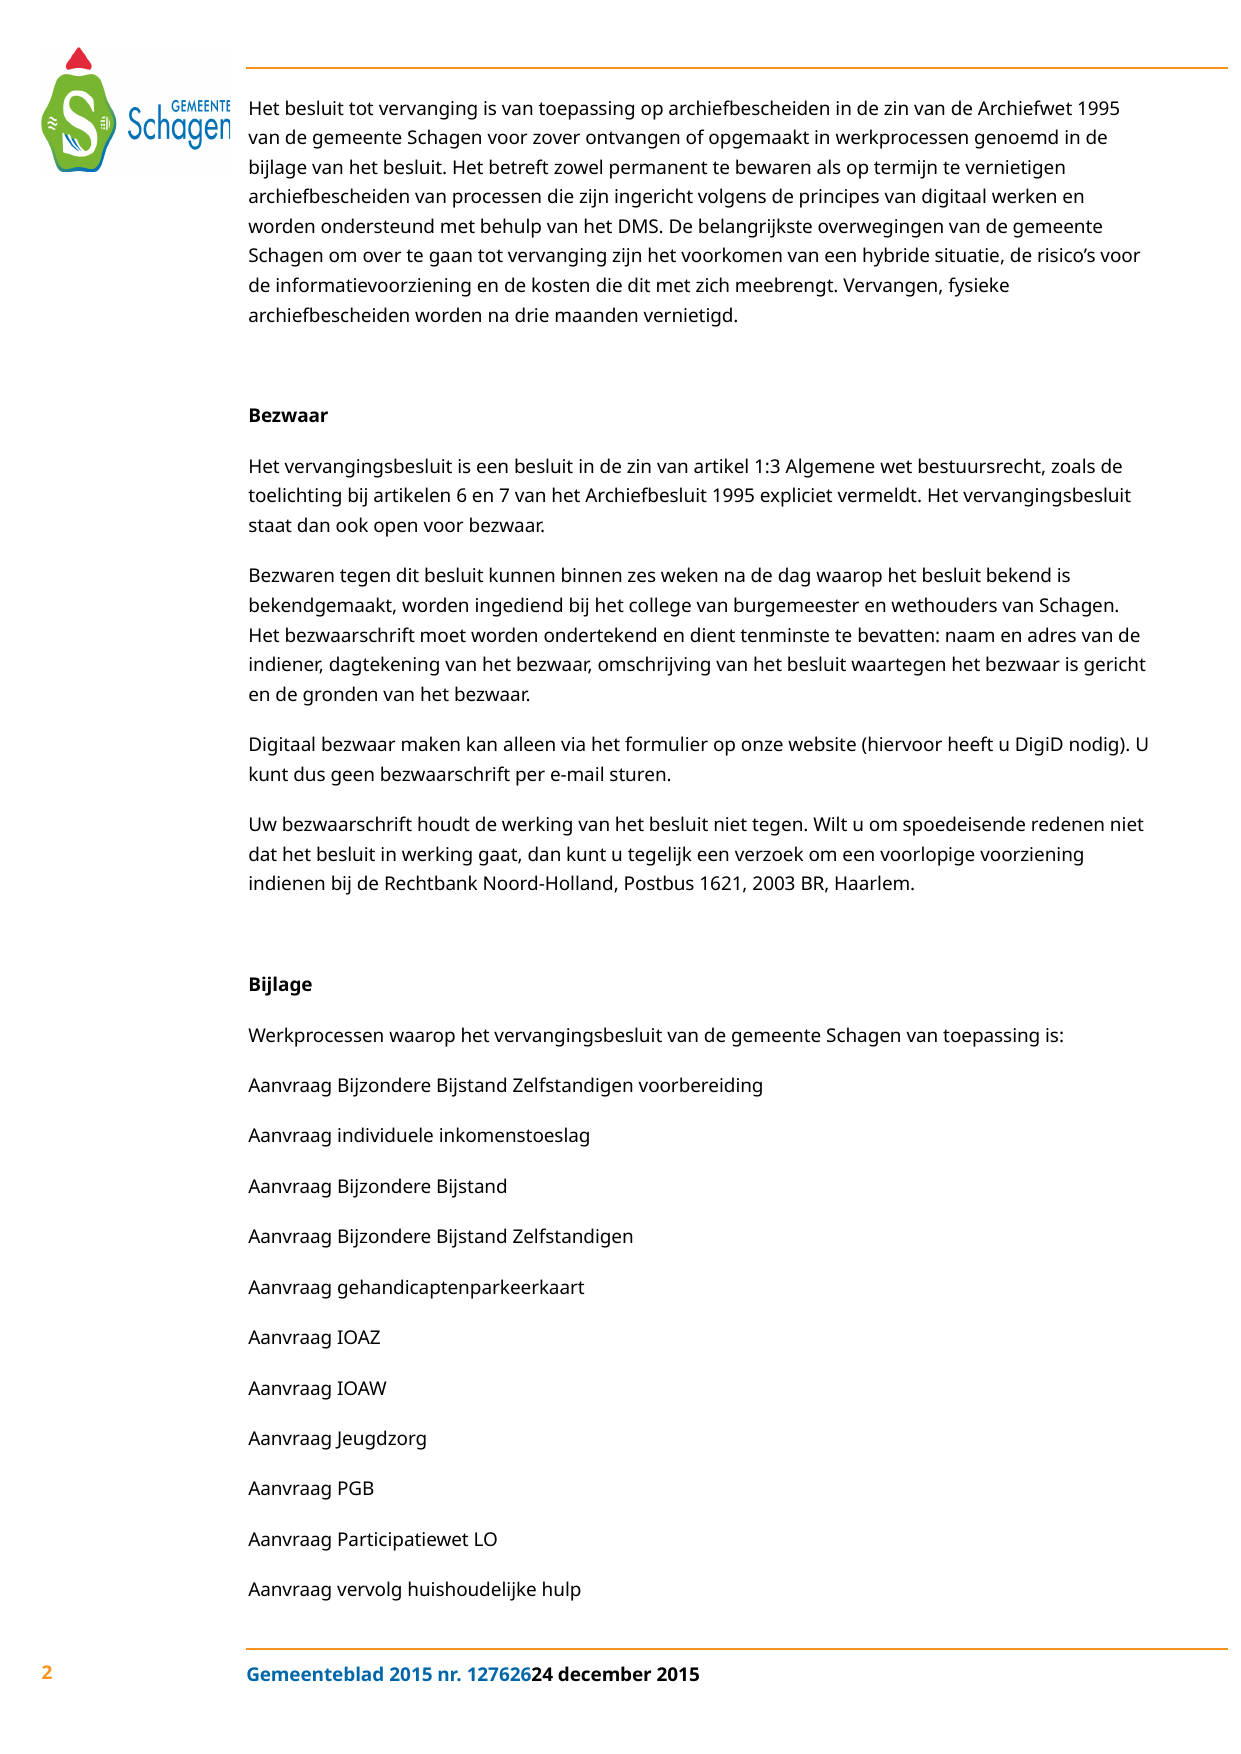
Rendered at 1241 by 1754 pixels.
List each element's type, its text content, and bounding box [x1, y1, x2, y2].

text Aanvraag individuele inkomenstoeslag [248, 1123, 1152, 1148]
text Aanvraag Bijzondere Bijstand Zelfstandigen voorbereiding [248, 1072, 1152, 1098]
text Aanvraag Bijzondere Bijstand Zelfstandigen [248, 1223, 1152, 1249]
text Aanvraag Bijzondere Bijstand [248, 1173, 1152, 1199]
text Bijlage [248, 971, 1152, 997]
picture [41, 47, 231, 172]
text Aanvraag IOAW [248, 1375, 1152, 1401]
text Het besluit tot vervanging is van toepassing op archiefbescheiden in de zin van de Archiefwet 1995 van de gemeente Schagen voor zover ontvangen of opgemaakt in werkprocessen genoemd in de bijlage van het besluit. Het betreft zowel permanent te bewaren als op termijn te vernietigen archiefbescheiden van processen die zijn ingericht volgens de principes van digitaal werken en worden ondersteund met behulp van het DMS. De belangrijkste overwegingen van de gemeente Schagen om over te gaan tot vervanging zijn het voorkomen van een hybride situatie, de risico’s voor de informatievoorziening en de kosten die dit met zich meebrengt. Vervangen, fysieke archiefbescheiden worden na drie maanden vernietigd. [248, 95, 1152, 328]
text Aanvraag PGB [248, 1476, 1152, 1501]
text Bezwaar [248, 403, 1152, 428]
text Bezwaren tegen dit besluit kunnen binnen zes weken na de dag waarop het besluit bekend is bekendgemaakt, worden ingediend bij het college van burgemeester en wethouders van Schagen. Het bezwaarschrift moet worden ondertekend en dient tenminste te bevatten: naam en adres van de indiener, dagtekening van het bezwaar, omschrijving van het besluit waartegen het bezwaar is gericht en de gronden van het bezwaar. [248, 563, 1152, 707]
text Aanvraag Participatiewet LO [248, 1526, 1152, 1552]
text Digitaal bezwaar maken kan alleen via het formulier op onze website (hiervoor heeft u DigiD nodig). U kunt dus geen bezwaarschrift per e-mail sturen. [248, 731, 1152, 787]
text Werkprocessen waarop het vervangingsbesluit van de gemeente Schagen van toepassing is: [248, 1022, 1152, 1048]
text Aanvraag vervolg huishoudelijke hulp [248, 1576, 1152, 1602]
text Aanvraag IOAZ [248, 1324, 1152, 1350]
text Het vervangingsbesluit is een besluit in de zin van artikel 1:3 Algemene wet bestuursrecht, zoals de toelichting bij artikelen 6 en 7 van het Archiefbesluit 1995 expliciet vermeldt. Het vervangingsbesluit staat dan ook open voor bezwaar. [248, 453, 1152, 538]
text Uw bezwaarschrift houdt de werking van het besluit niet tegen. Wilt u om spoedeisende redenen niet dat het besluit in werking gaat, dan kunt u tegelijk een verzoek om een voorlopige voorziening indienen bij de Rechtbank Noord-Holland, Postbus 1621, 2003 BR, Haarlem. [248, 811, 1152, 896]
text Aanvraag Jeugdzorg [248, 1425, 1152, 1451]
text Aanvraag gehandicaptenparkeerkaart [248, 1274, 1152, 1300]
